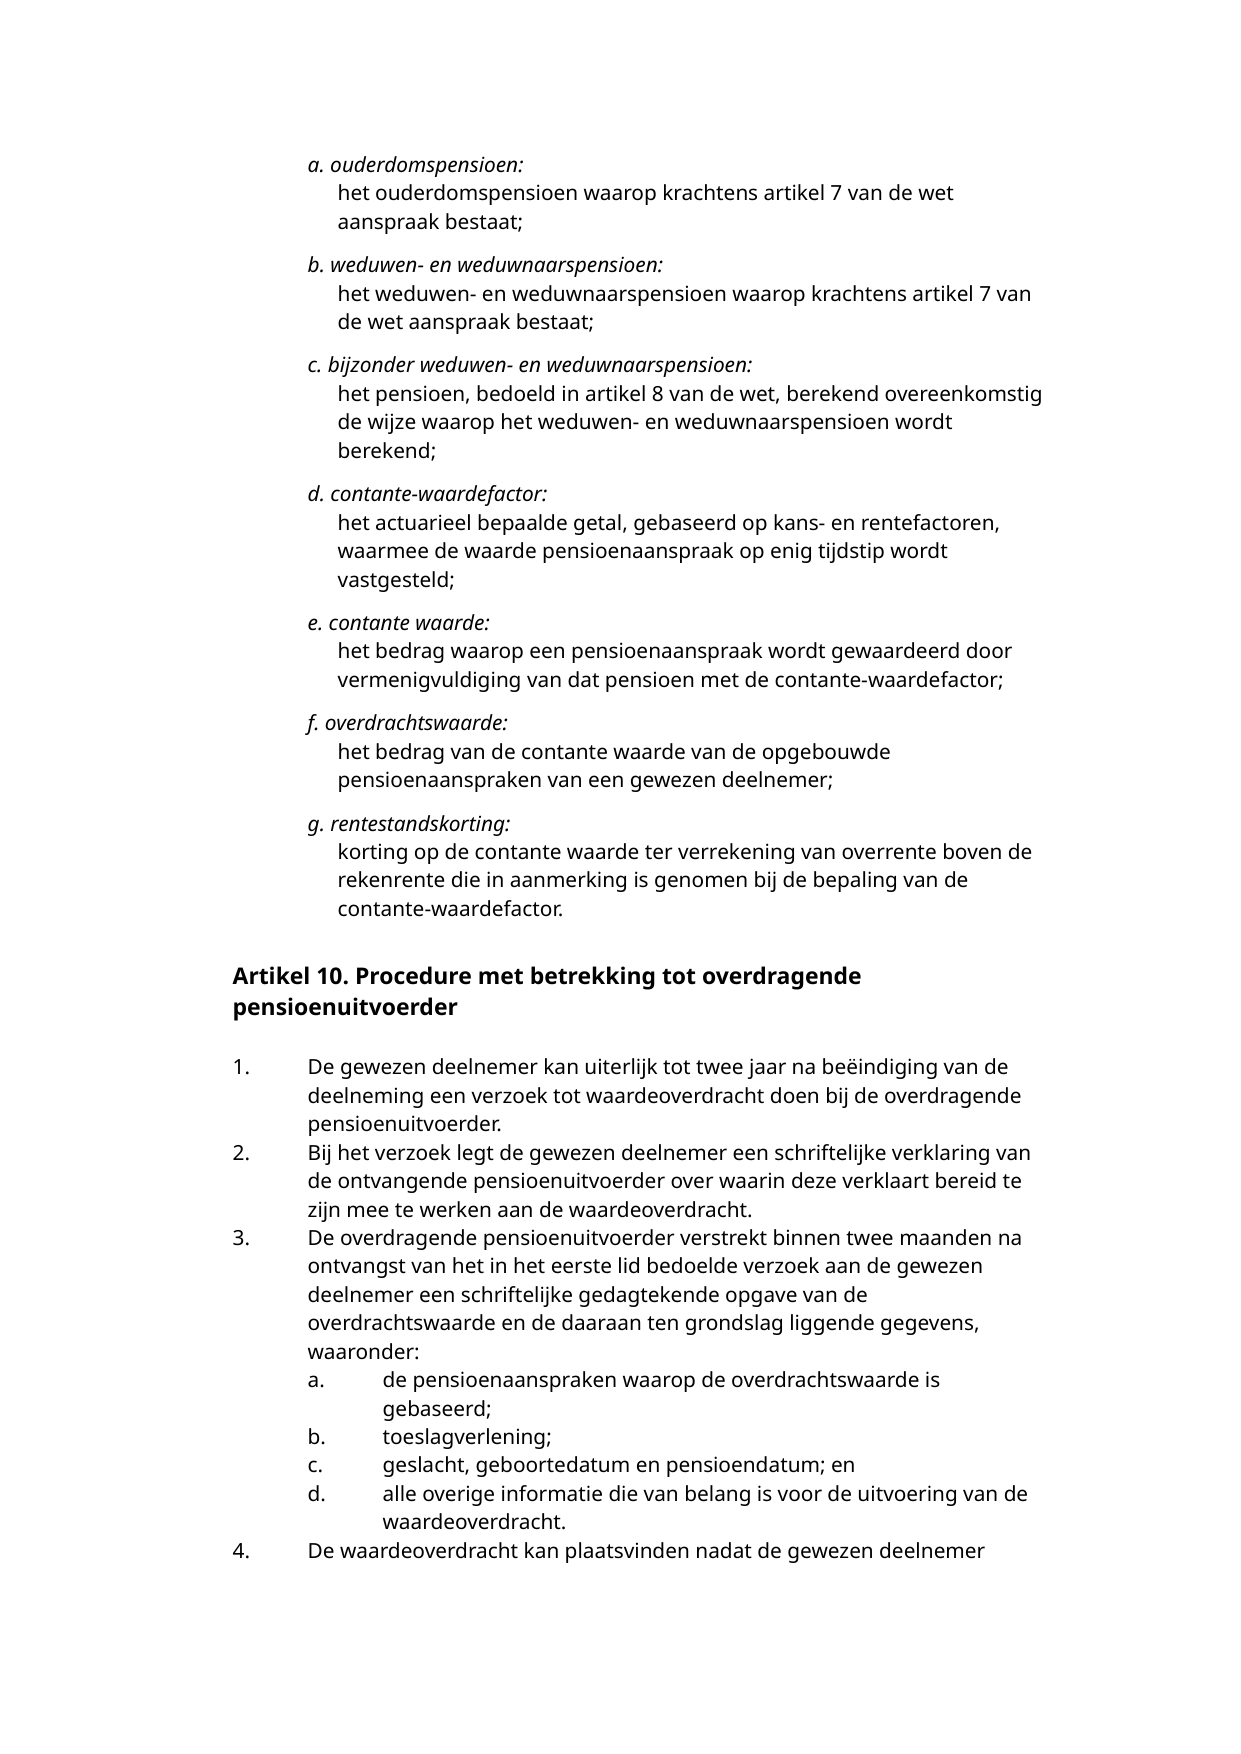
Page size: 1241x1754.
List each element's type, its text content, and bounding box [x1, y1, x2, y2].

list geslacht, geboortedatum en pensioendatum; en [307, 1451, 1053, 1479]
list korting op de contante waarde ter verrekening van overrente boven de rekenrente die in aanmerking is genomen bij de bepaling van de contante-waardefactor. [262, 837, 1053, 922]
list d. contante-waardefactor: [232, 479, 1053, 508]
list De waardeoverdracht kan plaatsvinden nadat de gewezen deelnemer [232, 1536, 1053, 1564]
list het pensioen, bedoeld in artikel 8 van de wet, berekend overeenkomstig de wijze waarop het weduwen- en weduwnaarspensioen wordt berekend; [262, 379, 1053, 464]
list De gewezen deelnemer kan uiterlijk tot twee jaar na beëindiging van de deelneming een verzoek tot waardeoverdracht doen bij de overdragende pensioenuitvoerder. [232, 1052, 1053, 1138]
list het actuarieel bepaalde getal, gebaseerd op kans- en rentefactoren, waarmee de waarde pensioenaanspraak op enig tijdstip wordt vastgesteld; [262, 508, 1053, 593]
list e. contante waarde: [232, 608, 1053, 637]
list a. ouderdomspensioen: [232, 150, 1053, 178]
list het ouderdomspensioen waarop krachtens artikel 7 van de wet aanspraak bestaat; [262, 178, 1053, 235]
list b. weduwen- en weduwnaarspensioen: [232, 250, 1053, 279]
list Bij het verzoek legt de gewezen deelnemer een schriftelijke verklaring van de ontvangende pensioenuitvoerder over waarin deze verklaart bereid te zijn mee te werken aan de waardeoverdracht. [232, 1138, 1053, 1223]
list het weduwen- en weduwnaarspensioen waarop krachtens artikel 7 van de wet aanspraak bestaat; [262, 279, 1053, 336]
list de pensioenaanspraken waarop de overdrachtswaarde is gebaseerd; [307, 1365, 1053, 1422]
list het bedrag van de contante waarde van de opgebouwde pensioenaanspraken van een gewezen deelnemer; [262, 737, 1053, 794]
list toeslagverlening; [307, 1422, 1053, 1451]
list g. rentestandskorting: [232, 809, 1053, 837]
list f. overdrachtswaarde: [232, 708, 1053, 737]
list alle overige informatie die van belang is voor de uitvoering van de waardeoverdracht. [307, 1479, 1053, 1536]
subtitle Artikel 10. Procedure met betrekking tot overdragende pensioenuitvoerder [232, 960, 1053, 1022]
list c. bijzonder weduwen- en weduwnaarspensioen: [232, 351, 1053, 379]
list De overdragende pensioenuitvoerder verstrekt binnen twee maanden na ontvangst van het in het eerste lid bedoelde verzoek aan de gewezen deelnemer een schriftelijke gedagtekende opgave van de overdrachtswaarde en de daaraan ten grondslag liggende gegevens, waaronder: [232, 1223, 1053, 1365]
list het bedrag waarop een pensioenaanspraak wordt gewaardeerd door vermenigvuldiging van dat pensioen met de contante-waardefactor; [262, 637, 1053, 693]
